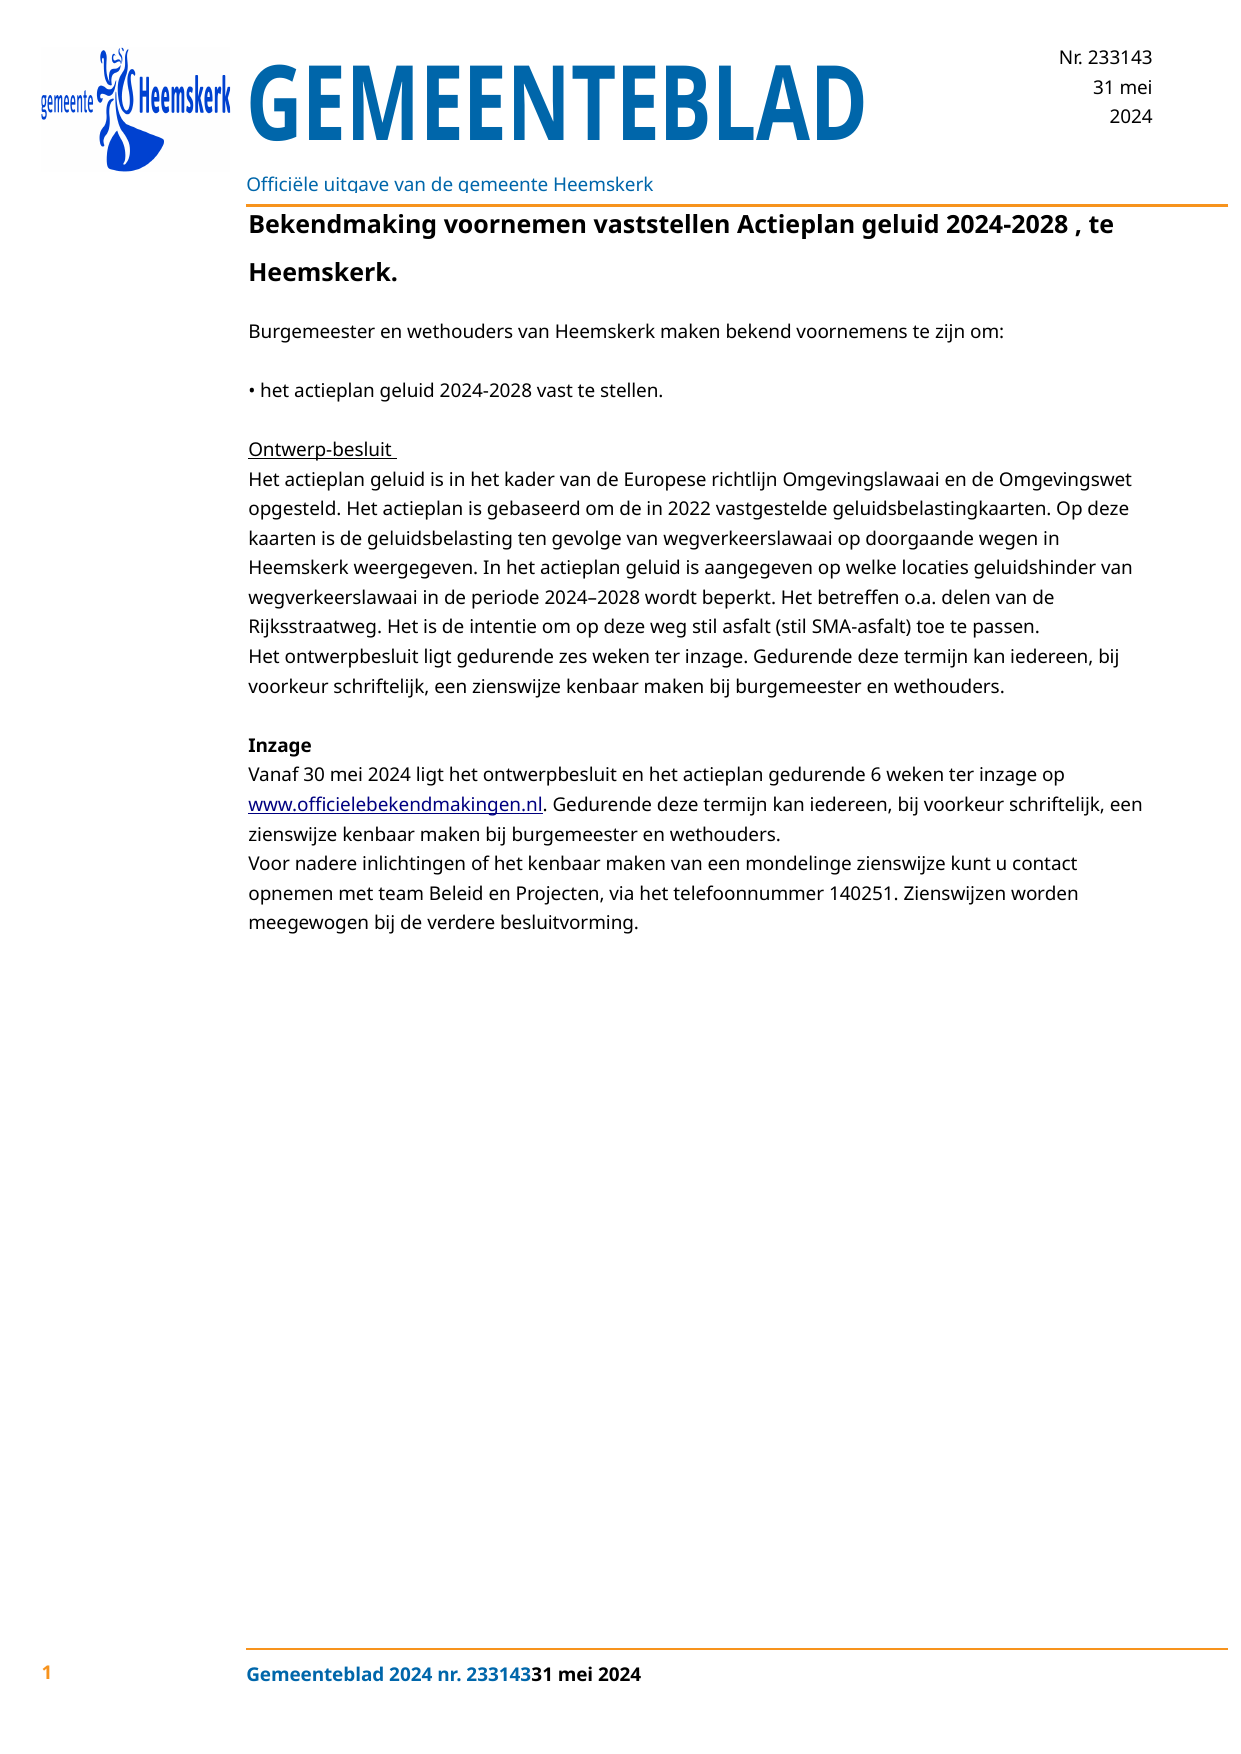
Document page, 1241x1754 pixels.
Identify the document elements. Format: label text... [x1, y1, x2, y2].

text Vanaf 30 mei 2024 ligt het ontwerpbesluit en het actieplan gedurende 6 weken ter inzage op www.officielebekendmakingen.nl. Gedurende deze termijn kan iedereen, bij voorkeur schriftelijk, een zienswijze kenbaar maken bij burgemeester en wethouders. [248, 762, 1152, 847]
text Het ontwerpbesluit ligt gedurende zes weken ter inzage. Gedurende deze termijn kan iedereen, bij voorkeur schriftelijk, een zienswijze kenbaar maken bij burgemeester en wethouders. [248, 643, 1152, 699]
text Het actieplan geluid is in het kader van de Europese richtlijn Omgevingslawaai en de Omgevingswet opgesteld. Het actieplan is gebaseerd om de in 2022 vastgestelde geluidsbelastingkaarten. Op deze kaarten is de geluidsbelasting ten gevolge van wegverkeerslawaai op doorgaande wegen in Heemskerk weergegeven. In het actieplan geluid is aangegeven op welke locaties geluidshinder van wegverkeerslawaai in de periode 2024–2028 wordt beperkt. Het betreffen o.a. delen van de Rijksstraatweg. Het is de intentie om op deze weg stil asfalt (stil SMA-asfalt) toe te passen. [248, 466, 1152, 639]
text • het actieplan geluid 2024-2028 vast te stellen. [248, 377, 1152, 403]
text Inzage [248, 732, 1152, 758]
picture [41, 47, 231, 172]
text Burgemeester en wethouders van Heemskerk maken bekend voornemens te zijn om: [248, 318, 1152, 344]
text Bekendmaking voornemen vaststellen Actieplan geluid 2024-2028 , te Heemskerk. [248, 207, 1152, 288]
text Ontwerp-besluit [248, 436, 1152, 462]
text Voor nadere inlichtingen of het kenbaar maken van een mondelinge zienswijze kunt u contact opnemen met team Beleid en Projecten, via het telefoonnummer 140251. Zienswijzen worden meegewogen bij de verdere besluitvorming. [248, 850, 1152, 935]
